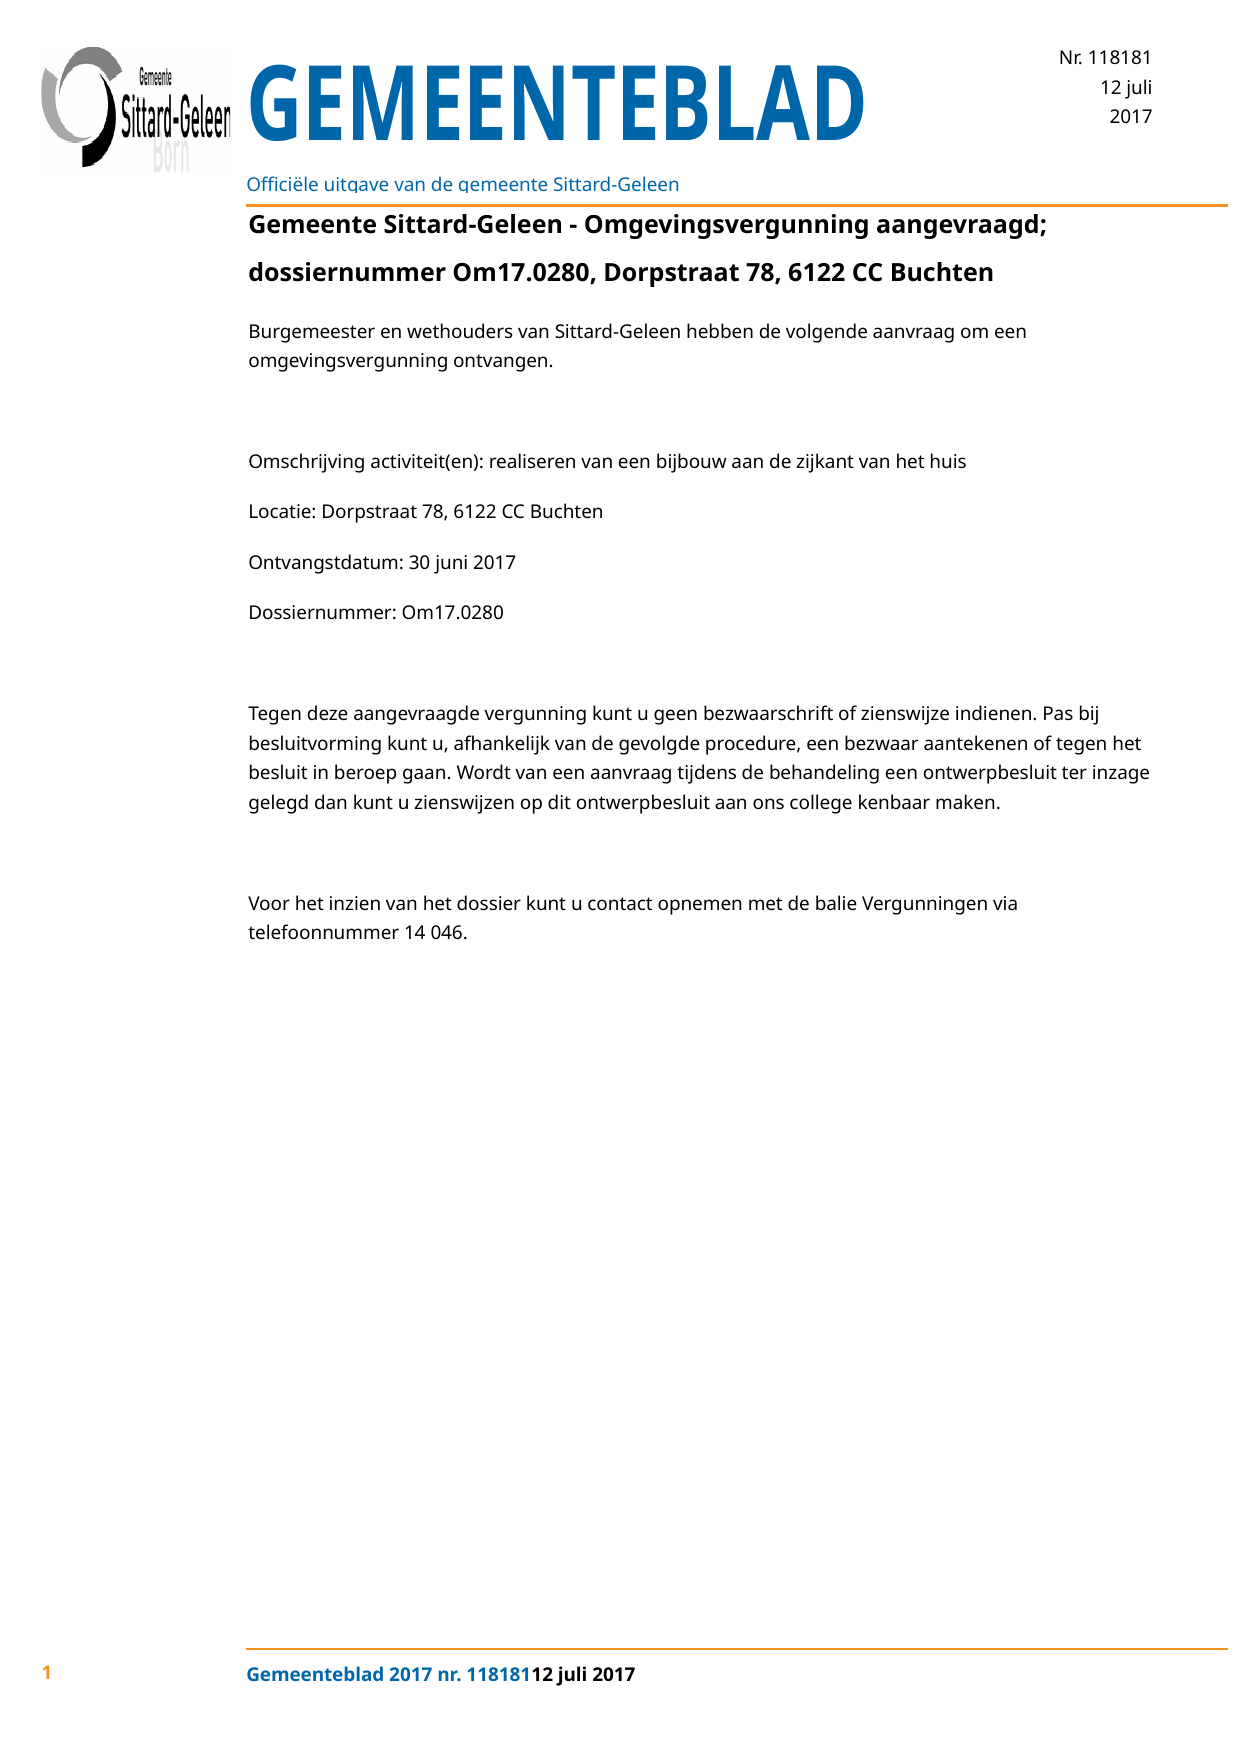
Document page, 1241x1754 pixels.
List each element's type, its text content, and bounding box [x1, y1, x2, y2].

text Dossiernummer: Om17.0280 [248, 599, 1152, 625]
text Locatie: Dorpstraat 78, 6122 CC Buchten [248, 499, 1152, 524]
text Gemeente Sittard-Geleen - Omgevingsvergunning aangevraagd; dossiernummer Om17.0280, Dorpstraat 78, 6122 CC Buchten [248, 207, 1152, 288]
text Tegen deze aangevraagde vergunning kunt u geen bezwaarschrift of zienswijze indienen. Pas bij besluitvorming kunt u, afhankelijk van de gevolgde procedure, een bezwaar aantekenen of tegen het besluit in beroep gaan. Wordt van een aanvraag tijdens de behandeling een ontwerpbesluit ter inzage gelegd dan kunt u zienswijzen op dit ontwerpbesluit aan ons college kenbaar maken. [248, 700, 1152, 815]
text Voor het inzien van het dossier kunt u contact opnemen met de balie Vergunningen via telefoonnummer 14 046. [248, 890, 1152, 945]
picture [41, 47, 231, 172]
text Ontvangstdatum: 30 juni 2017 [248, 549, 1152, 575]
text Omschrijving activiteit(en): realiseren van een bijbouw aan de zijkant van het huis [248, 448, 1152, 474]
text Burgemeester en wethouders van Sittard-Geleen hebben de volgende aanvraag om een omgevingsvergunning ontvangen. [248, 318, 1152, 373]
